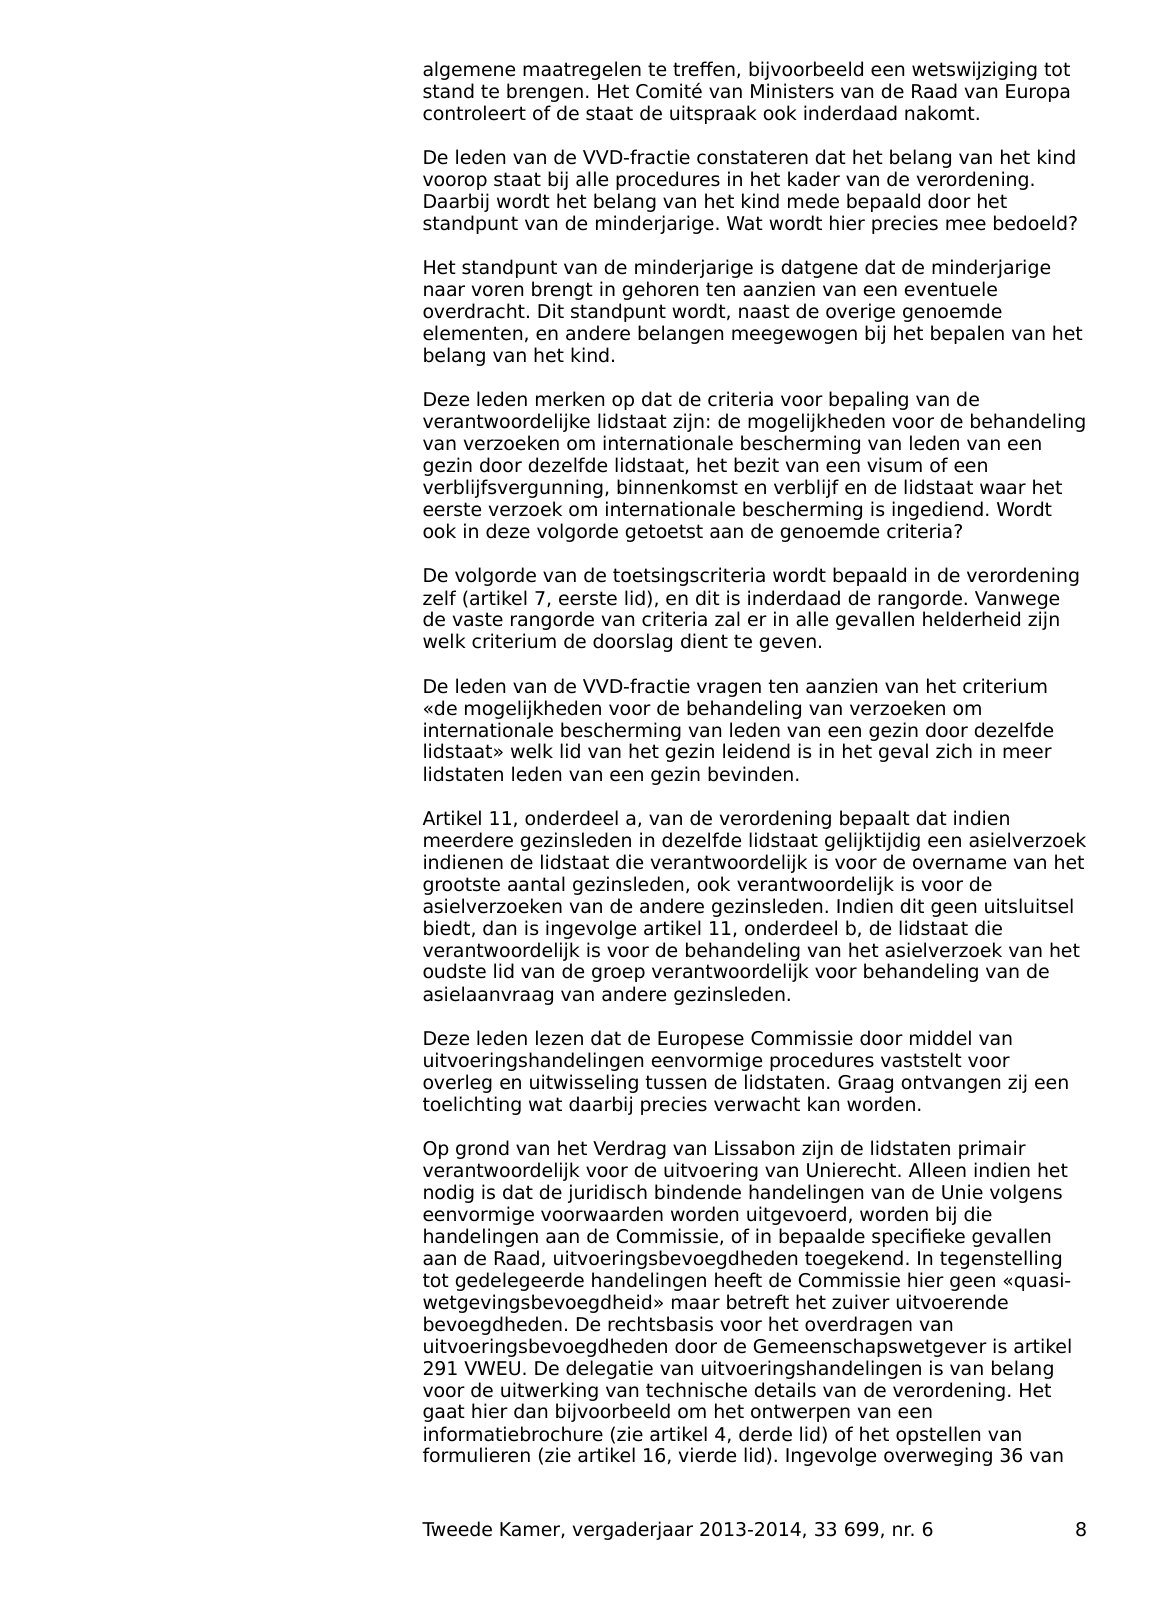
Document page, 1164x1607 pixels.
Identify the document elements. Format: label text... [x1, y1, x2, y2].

text De volgorde van de toetsingscriteria wordt bepaald in de verordening zelf (artikel 7, eerste lid), en dit is inderdaad de rangorde. Vanwege de vaste rangorde van criteria zal er in alle gevallen helderheid zijn welk criterium de doorslag dient te geven. [422, 565, 1087, 653]
text Deze leden lezen dat de Europese Commissie door middel van uitvoeringshandelingen eenvormige procedures vaststelt voor overleg en uitwisseling tussen de lidstaten. Graag ontvangen zij een toelichting wat daarbij precies verwacht kan worden. [422, 1028, 1087, 1116]
text Artikel 11, onderdeel a, van de verordening bepaalt dat indien meerdere gezinsleden in dezelfde lidstaat gelijktijdig een asielverzoek indienen de lidstaat die verantwoordelijk is voor de overname van het grootste aantal gezinsleden, ook verantwoordelijk is voor de asielverzoeken van de andere gezinsleden. Indien dit geen uitsluitsel biedt, dan is ingevolge artikel 11, onderdeel b, de lidstaat die verantwoordelijk is voor de behandeling van het asielverzoek van het oudste lid van de groep verantwoordelijk voor behandeling van de asielaanvraag van andere gezinsleden. [422, 808, 1087, 1005]
text Op grond van het Verdrag van Lissabon zijn de lidstaten primair verantwoordelijk voor de uitvoering van Unierecht. Alleen indien het nodig is dat de juridisch bindende handelingen van de Unie volgens eenvormige voorwaarden worden uitgevoerd, worden bij die handelingen aan de Commissie, of in bepaalde specifieke gevallen aan de Raad, uitvoeringsbevoegdheden toegekend. In tegenstelling tot gedelegeerde handelingen heeft de Commissie hier geen «quasi-wetgevingsbevoegdheid» maar betreft het zuiver uitvoerende bevoegdheden. De rechtsbasis voor het overdragen van uitvoeringsbevoegdheden door de Gemeenschapswetgever is artikel 291 VWEU. De delegatie van uitvoeringshandelingen is van belang voor de uitwerking van technische details van de verordening. Het gaat hier dan bijvoorbeeld om het ontwerpen van een informatiebrochure (zie artikel 4, derde lid) of het opstellen van formulieren (zie artikel 16, vierde lid). Ingevolge overweging 36 van [422, 1138, 1087, 1467]
text De leden van de VVD-fractie constateren dat het belang van het kind voorop staat bij alle procedures in het kader van de verordening. Daarbij wordt het belang van het kind mede bepaald door het standpunt van de minderjarige. Wat wordt hier precies mee bedoeld? [422, 147, 1087, 235]
text De leden van de VVD-fractie vragen ten aanzien van het criterium «de mogelijkheden voor de behandeling van verzoeken om internationale bescherming van leden van een gezin door dezelfde lidstaat» welk lid van het gezin leidend is in het geval zich in meer lidstaten leden van een gezin bevinden. [422, 676, 1087, 785]
text algemene maatregelen te treffen, bijvoorbeeld een wetswijziging tot stand te brengen. Het Comité van Ministers van de Raad van Europa controleert of de staat de uitspraak ook inderdaad nakomt. [422, 59, 1087, 125]
text Deze leden merken op dat de criteria voor bepaling van de verantwoordelijke lidstaat zijn: de mogelijkheden voor de behandeling van verzoeken om internationale bescherming van leden van een gezin door dezelfde lidstaat, het bezit van een visum of een verblijfsvergunning, binnenkomst en verblijf en de lidstaat waar het eerste verzoek om internationale bescherming is ingediend. Wordt ook in deze volgorde getoetst aan de genoemde criteria? [422, 389, 1087, 543]
text Het standpunt van de minderjarige is datgene dat de minderjarige naar voren brengt in gehoren ten aanzien van een eventuele overdracht. Dit standpunt wordt, naast de overige genoemde elementen, en andere belangen meegewogen bij het bepalen van het belang van het kind. [422, 257, 1087, 367]
